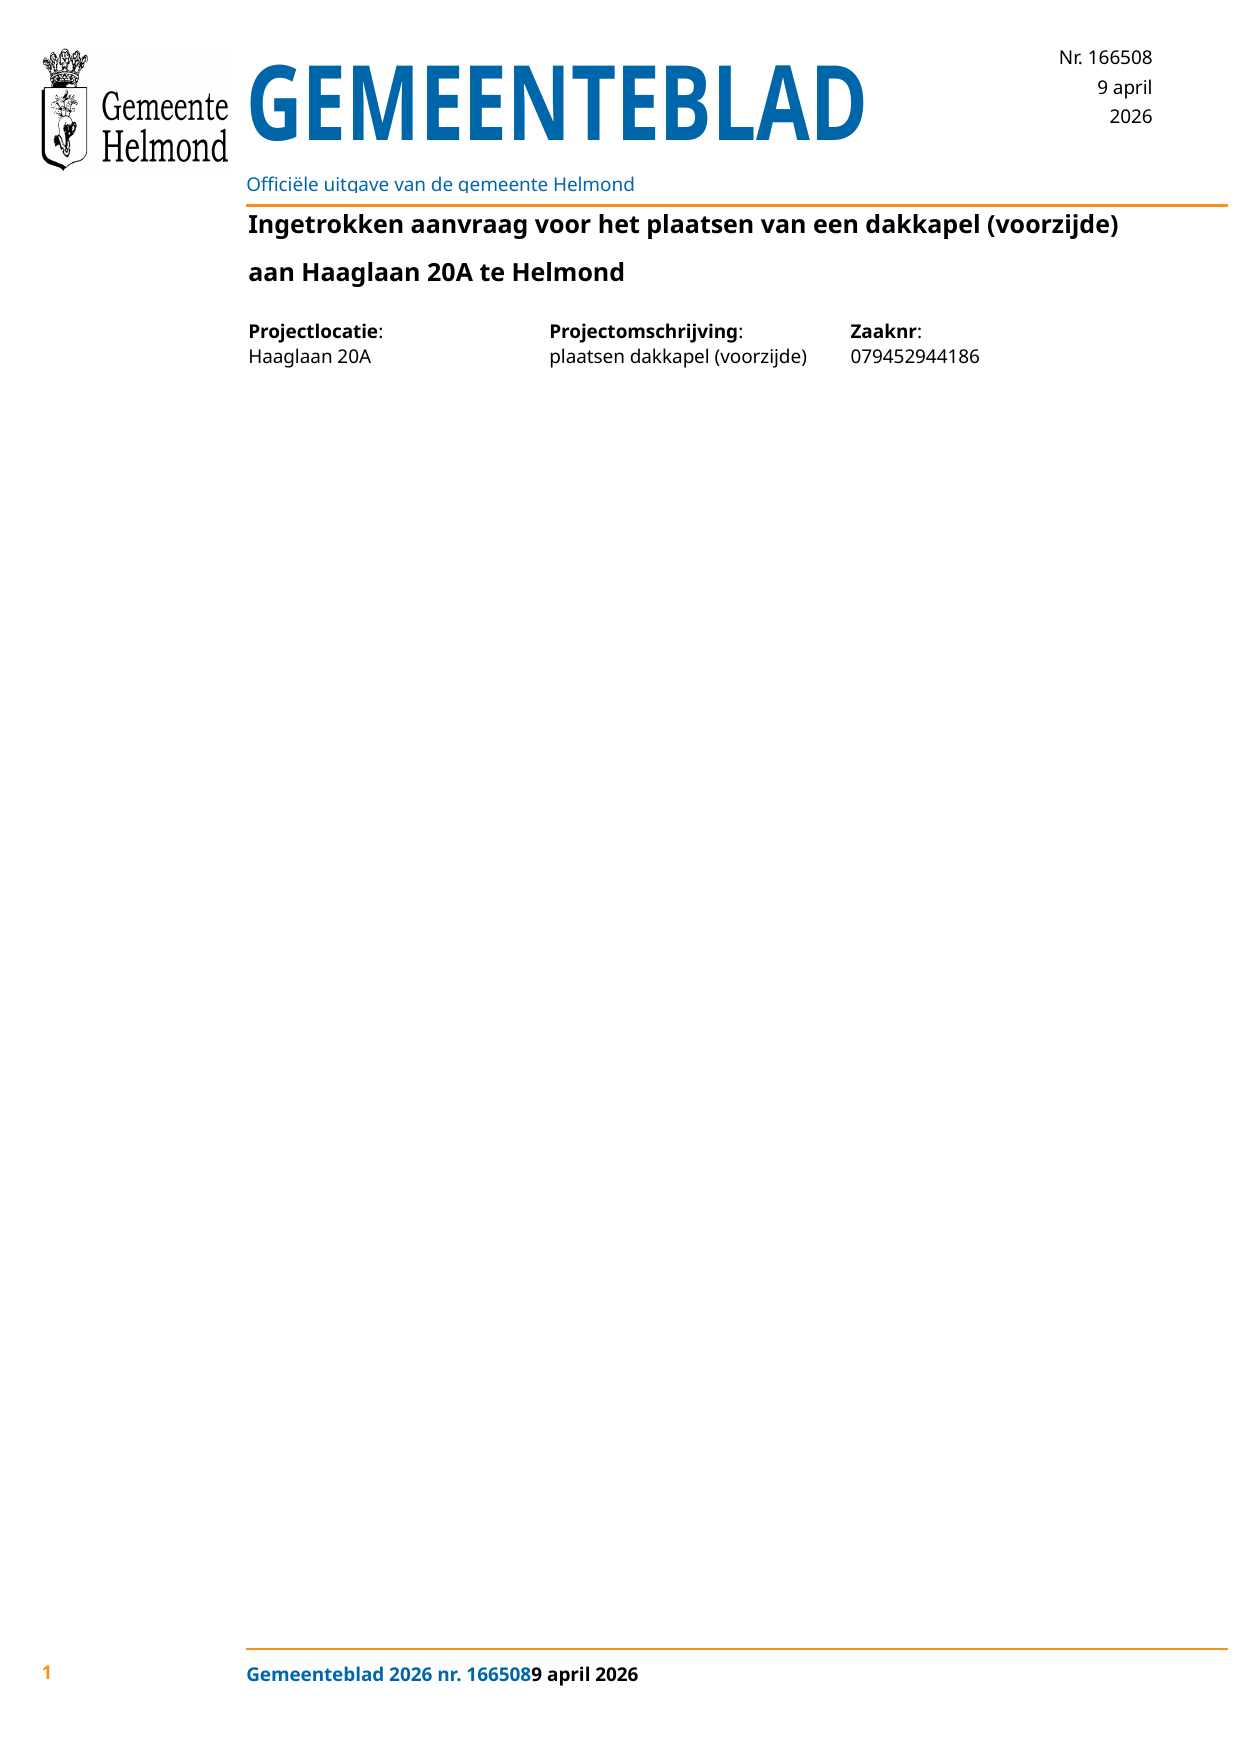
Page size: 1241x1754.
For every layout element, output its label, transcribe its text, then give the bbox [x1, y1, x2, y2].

table_cell Haaglaan 20A [248, 344, 549, 369]
text Ingetrokken aanvraag voor het plaatsen van een dakkapel (voorzijde) aan Haaglaan 20A te Helmond [248, 207, 1152, 288]
picture [41, 47, 231, 172]
table_header Projectlocatie: [248, 318, 549, 344]
table_cell 079452944186 [850, 344, 1152, 369]
table_cell plaatsen dakkapel (voorzijde) [549, 344, 850, 369]
table_header Zaaknr: [850, 318, 1152, 344]
table_header Projectomschrijving: [549, 318, 850, 344]
